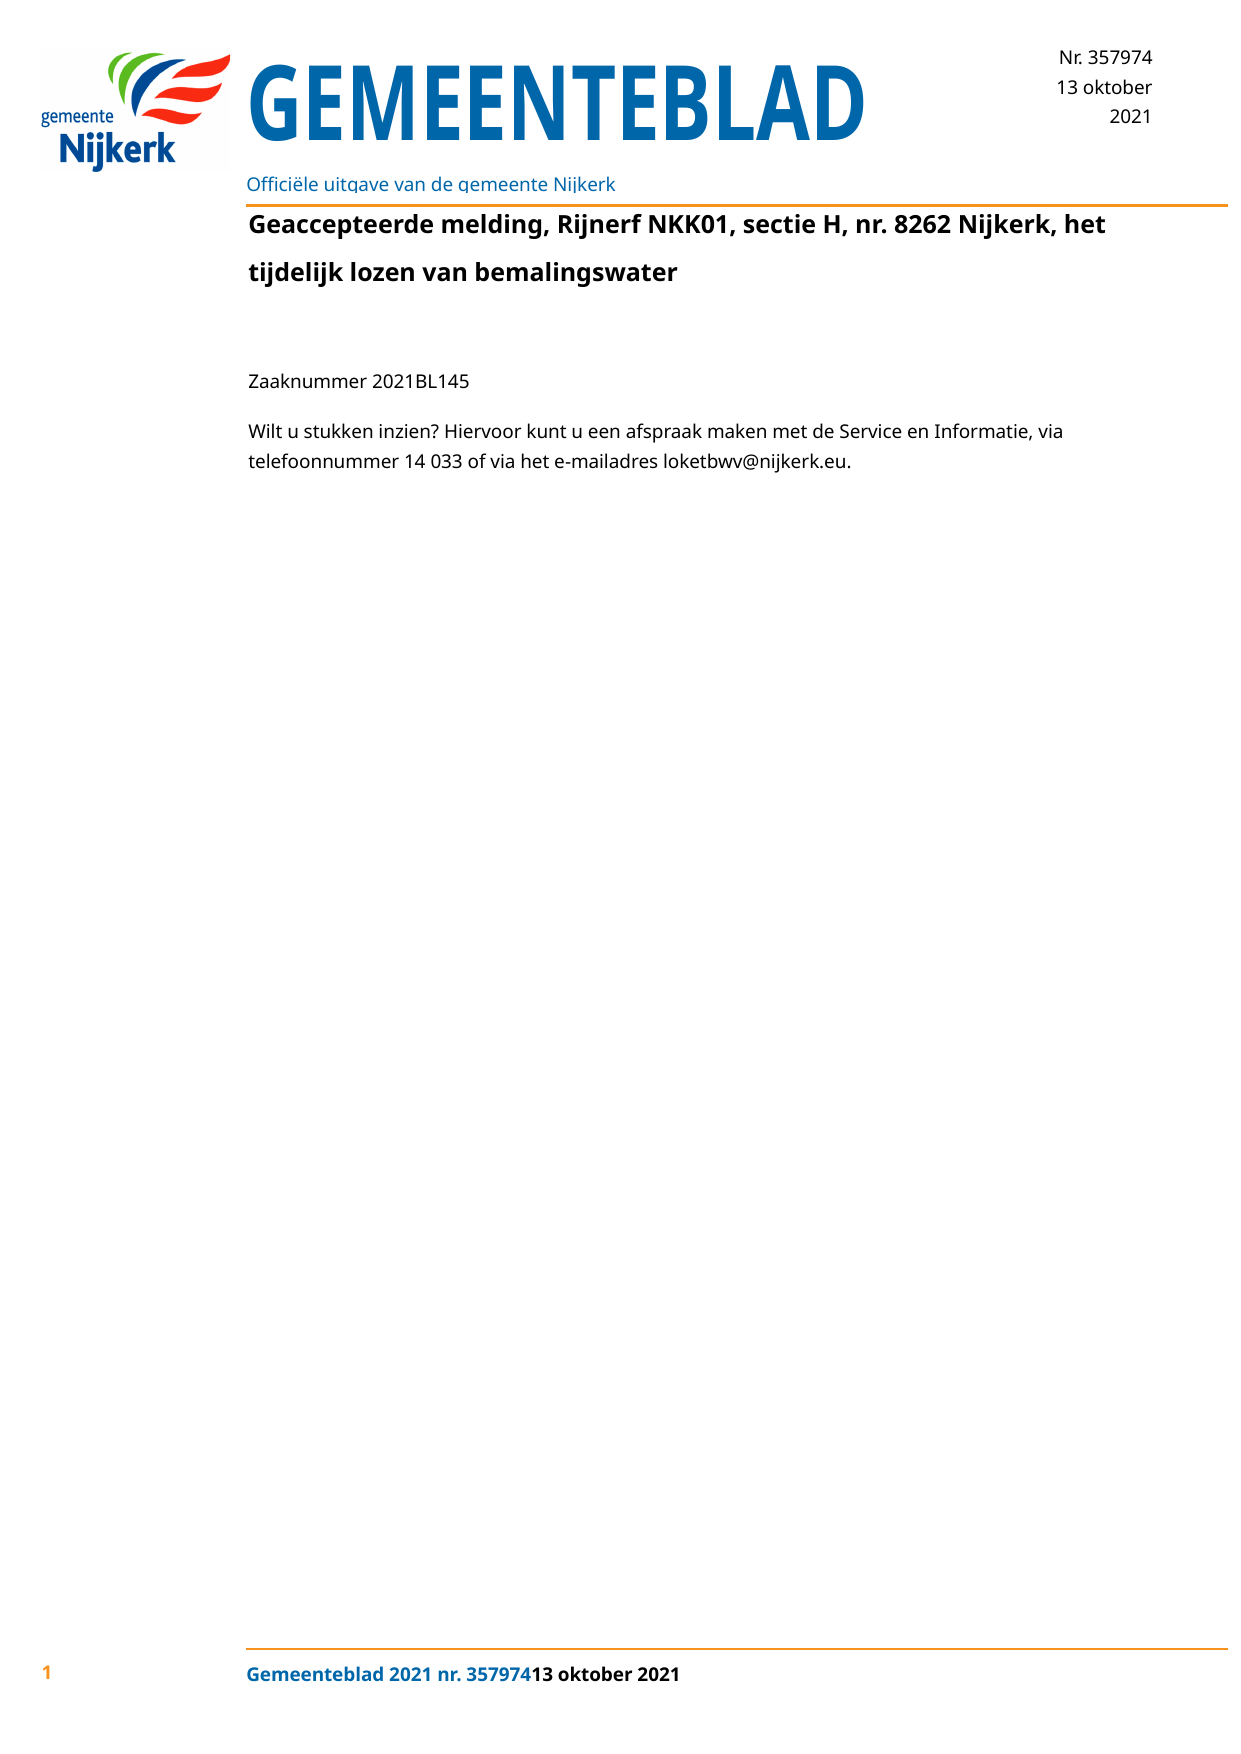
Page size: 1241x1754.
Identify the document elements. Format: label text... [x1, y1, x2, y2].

text Zaaknummer 2021BL145 [248, 368, 1152, 394]
text Geaccepteerde melding, Rijnerf NKK01, sectie H, nr. 8262 Nijkerk, het tijdelijk lozen van bemalingswater [248, 207, 1152, 288]
picture [41, 47, 231, 172]
text Wilt u stukken inzien? Hiervoor kunt u een afspraak maken met de Service en Informatie, via telefoonnummer 14 033 of via het e-mailadres loketbwv@nijkerk.eu. [248, 419, 1152, 474]
